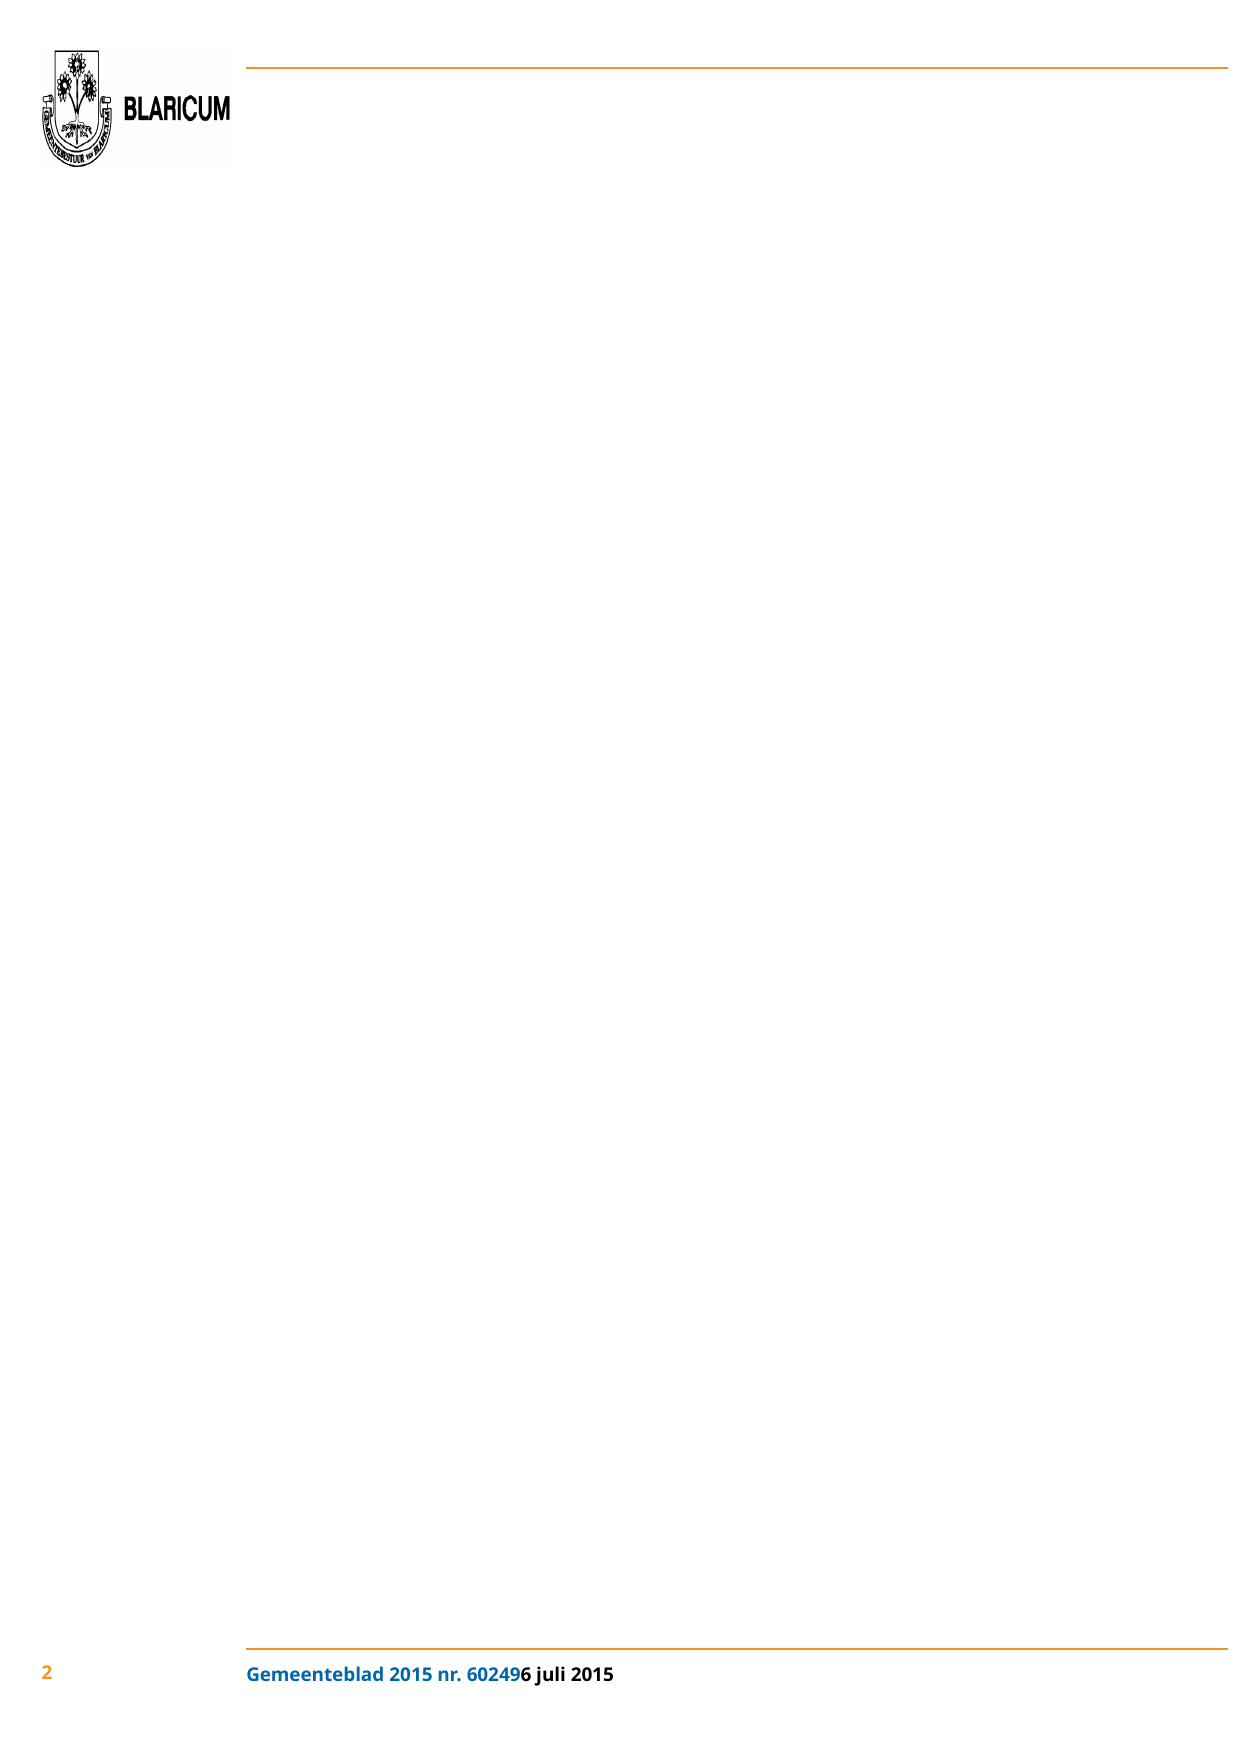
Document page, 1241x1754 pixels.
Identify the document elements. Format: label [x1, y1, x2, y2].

picture [41, 47, 231, 172]
